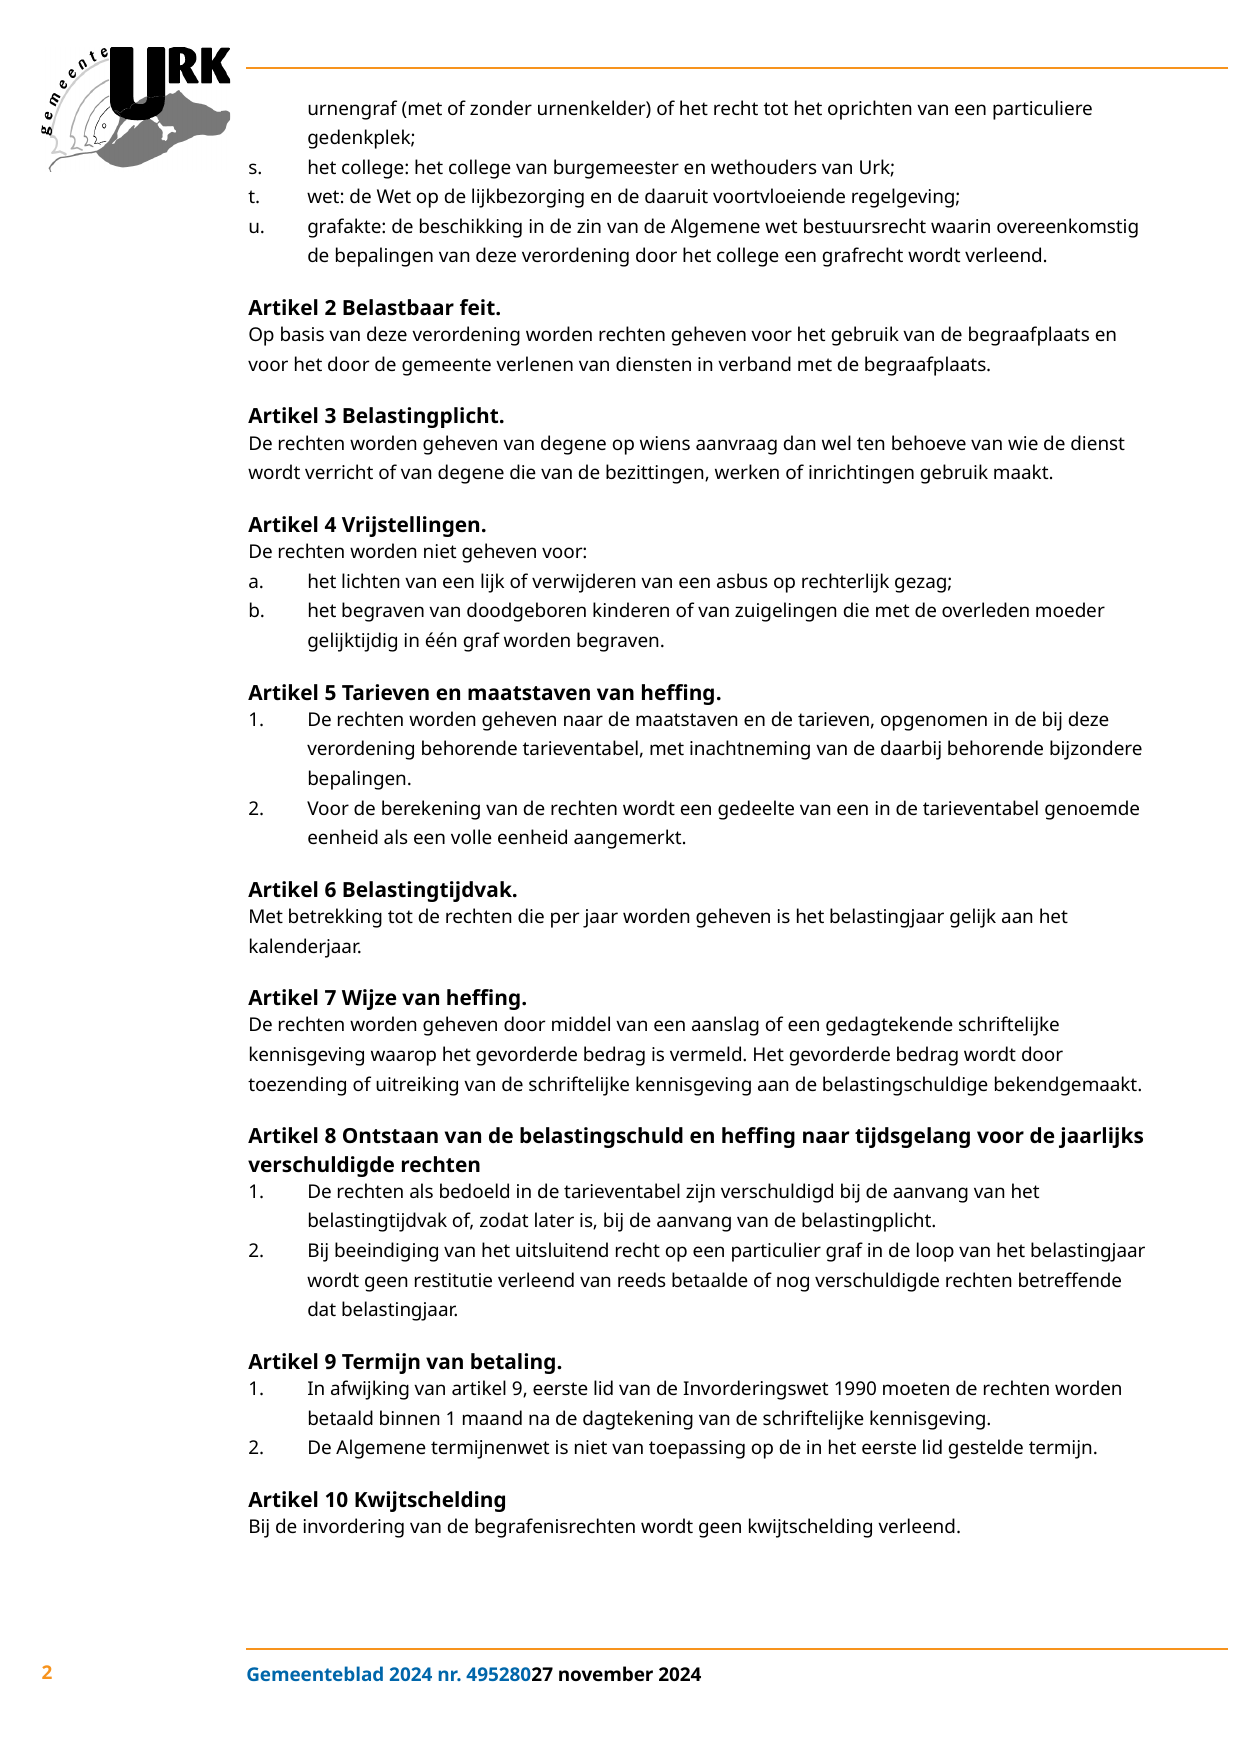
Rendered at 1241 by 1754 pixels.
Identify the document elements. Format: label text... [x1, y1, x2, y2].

list De rechten als bedoeld in de tarieventabel zijn verschuldigd bij de aanvang van het belastingtijdvak of, zodat later is, bij de aanvang van de belastingplicht. [248, 1178, 1152, 1233]
text De rechten worden geheven van degene op wiens aanvraag dan wel ten behoeve van wie de dienst wordt verricht of van degene die van de bezittingen, werken of inrichtingen gebruik maakt. [248, 430, 1152, 485]
text Artikel 6 Belastingtijdvak. [248, 875, 1152, 903]
text De rechten worden geheven door middel van een aanslag of een gedagtekende schriftelijke kennisgeving waarop het gevorderde bedrag is vermeld. Het gevorderde bedrag wordt door toezending of uitreiking van de schriftelijke kennisgeving aan de belastingschuldige bekendgemaakt. [248, 1012, 1152, 1097]
text Artikel 3 Belastingplicht. [248, 402, 1152, 430]
list het begraven van doodgeboren kinderen of van zuigelingen die met de overleden moeder gelijktijdig in één graf worden begraven. [248, 598, 1152, 653]
list wet: de Wet op de lijkbezorging en de daaruit voortvloeiende regelgeving; [248, 183, 1152, 209]
list Voor de berekening van de rechten wordt een gedeelte van een in de tarieventabel genoemde eenheid als een volle eenheid aangemerkt. [248, 795, 1152, 850]
picture [41, 47, 231, 172]
text Bij de invordering van de begrafenisrechten wordt geen kwijtschelding verleend. [248, 1513, 1152, 1539]
list De rechten worden geheven naar de maatstaven en de tarieven, opgenomen in de bij deze verordening behorende tarieventabel, met inachtneming van de daarbij behorende bijzondere bepalingen. [248, 706, 1152, 791]
list urnengraf (met of zonder urnenkelder) of het recht tot het oprichten van een particuliere gedenkplek; [248, 95, 1152, 150]
list het lichten van een lijk of verwijderen van een asbus op rechterlijk gezag; [248, 568, 1152, 594]
text Artikel 7 Wijze van heffing. [248, 983, 1152, 1012]
text De rechten worden niet geheven voor: [248, 538, 1152, 564]
list De Algemene termijnenwet is niet van toepassing op de in het eerste lid gestelde termijn. [248, 1434, 1152, 1460]
list In afwijking van artikel 9, eerste lid van de Invorderingswet 1990 moeten de rechten worden betaald binnen 1 maand na de dagtekening van de schriftelijke kennisgeving. [248, 1375, 1152, 1431]
text Artikel 10 Kwijtschelding [248, 1485, 1152, 1513]
text Artikel 9 Termijn van betaling. [248, 1347, 1152, 1375]
list Bij beeindiging van het uitsluitend recht op een particulier graf in de loop van het belastingjaar wordt geen restitutie verleend van reeds betaalde of nog verschuldigde rechten betreffende dat belastingjaar. [248, 1237, 1152, 1322]
list grafakte: de beschikking in de zin van de Algemene wet bestuursrecht waarin overeenkomstig de bepalingen van deze verordening door het college een grafrecht wordt verleend. [248, 213, 1152, 268]
text Artikel 5 Tarieven en maatstaven van heffing. [248, 678, 1152, 706]
text Artikel 2 Belastbaar feit. [248, 293, 1152, 322]
list het college: het college van burgemeester en wethouders van Urk; [248, 154, 1152, 180]
text Artikel 8 Ontstaan van de belastingschuld en heffing naar tijdsgelang voor de jaarlijks verschuldigde rechten [248, 1121, 1152, 1178]
text Artikel 4 Vrijstellingen. [248, 510, 1152, 538]
text Met betrekking tot de rechten die per jaar worden geheven is het belastingjaar gelijk aan het kalenderjaar. [248, 903, 1152, 958]
text Op basis van deze verordening worden rechten geheven voor het gebruik van de begraafplaats en voor het door de gemeente verlenen van diensten in verband met de begraafplaats. [248, 322, 1152, 377]
